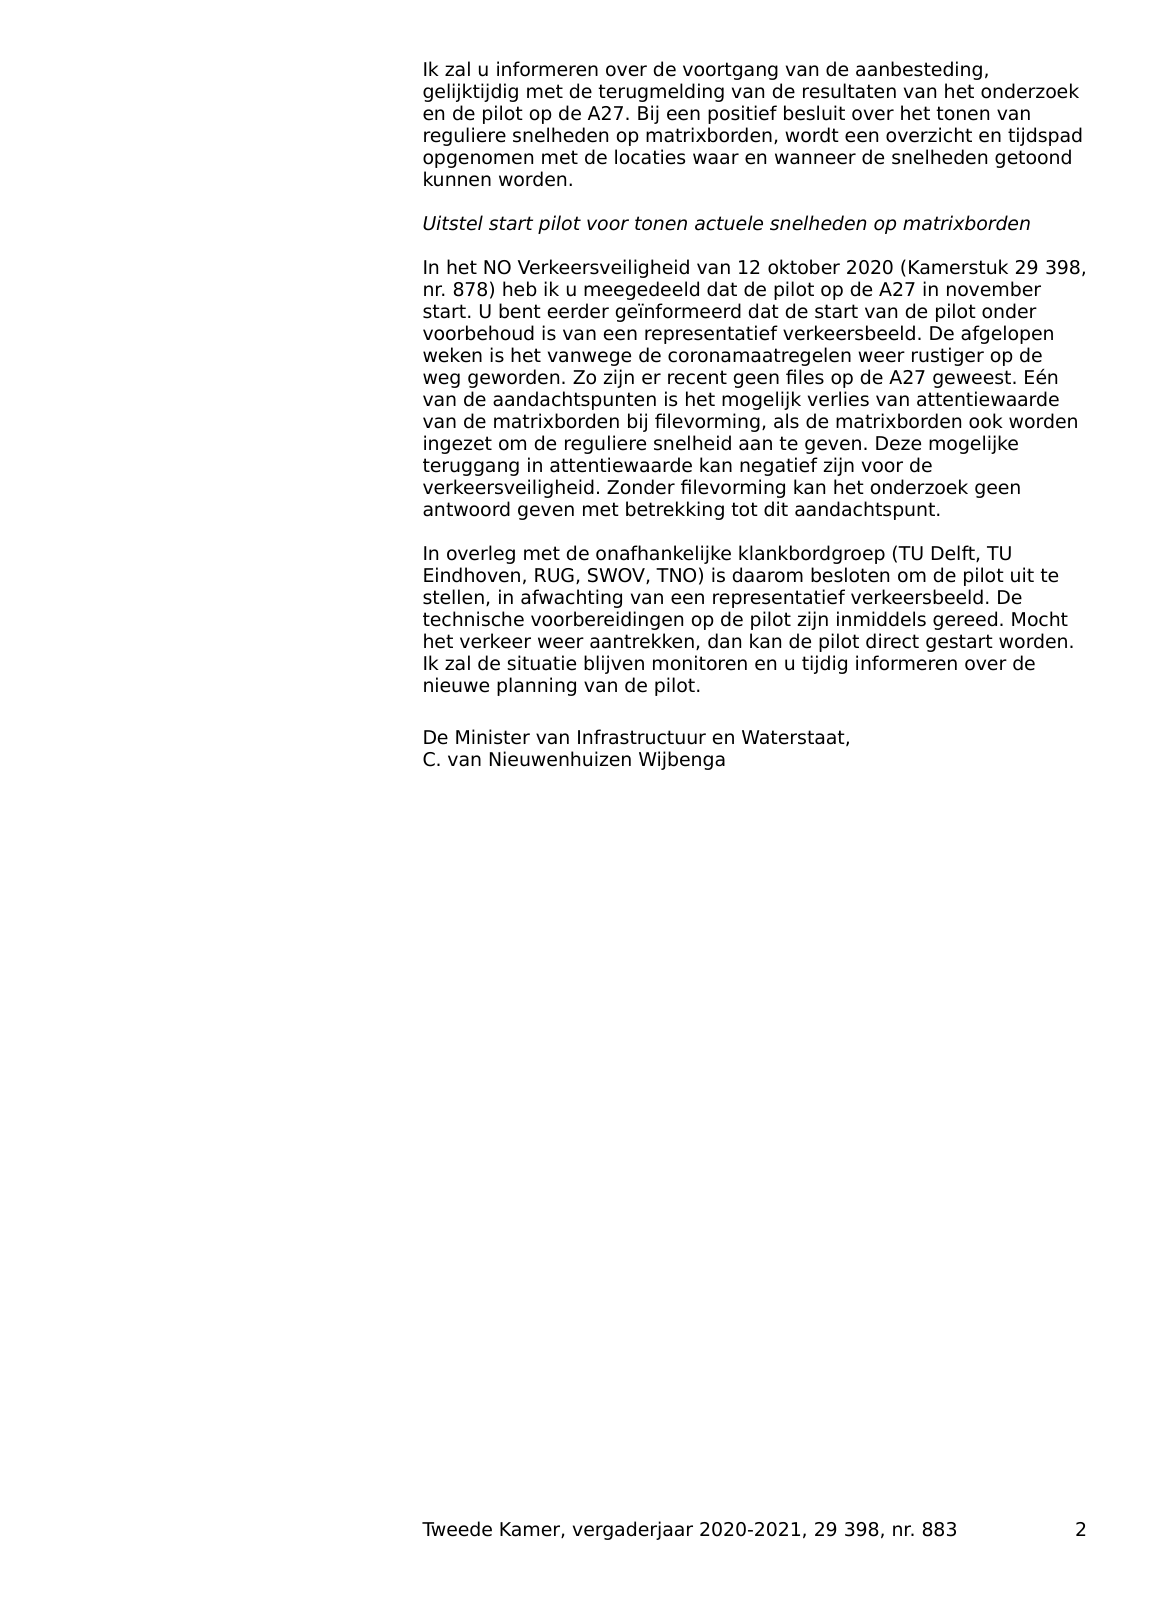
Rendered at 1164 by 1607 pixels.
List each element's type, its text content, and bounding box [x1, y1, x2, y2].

subtitle Uitstel start pilot voor tonen actuele snelheden op matrixborden [422, 213, 1087, 235]
text In het NO Verkeersveiligheid van 12 oktober 2020 (Kamerstuk 29 398, nr. 878) heb ik u meegedeeld dat de pilot op de A27 in november start. U bent eerder geïnformeerd dat de start van de pilot onder voorbehoud is van een representatief verkeersbeeld. De afgelopen weken is het vanwege de coronamaatregelen weer rustiger op de weg geworden. Zo zijn er recent geen files op de A27 geweest. Eén van de aandachtspunten is het mogelijk verlies van attentiewaarde van de matrixborden bij filevorming, als de matrixborden ook worden ingezet om de reguliere snelheid aan te geven. Deze mogelijke teruggang in attentiewaarde kan negatief zijn voor de verkeersveiligheid. Zonder filevorming kan het onderzoek geen antwoord geven met betrekking tot dit aandachtspunt. [422, 257, 1087, 521]
text In overleg met de onafhankelijke klankbordgroep (TU Delft, TU Eindhoven, RUG, SWOV, TNO) is daarom besloten om de pilot uit te stellen, in afwachting van een representatief verkeersbeeld. De technische voorbereidingen op de pilot zijn inmiddels gereed. Mocht het verkeer weer aantrekken, dan kan de pilot direct gestart worden. Ik zal de situatie blijven monitoren en u tijdig informeren over de nieuwe planning van de pilot. [422, 543, 1087, 697]
text De Minister van Infrastructuur en Waterstaat, C. van Nieuwenhuizen Wijbenga [422, 727, 1087, 771]
text Ik zal u informeren over de voortgang van de aanbesteding, gelijktijdig met de terugmelding van de resultaten van het onderzoek en de pilot op de A27. Bij een positief besluit over het tonen van reguliere snelheden op matrixborden, wordt een overzicht en tijdspad opgenomen met de locaties waar en wanneer de snelheden getoond kunnen worden. [422, 59, 1087, 191]
